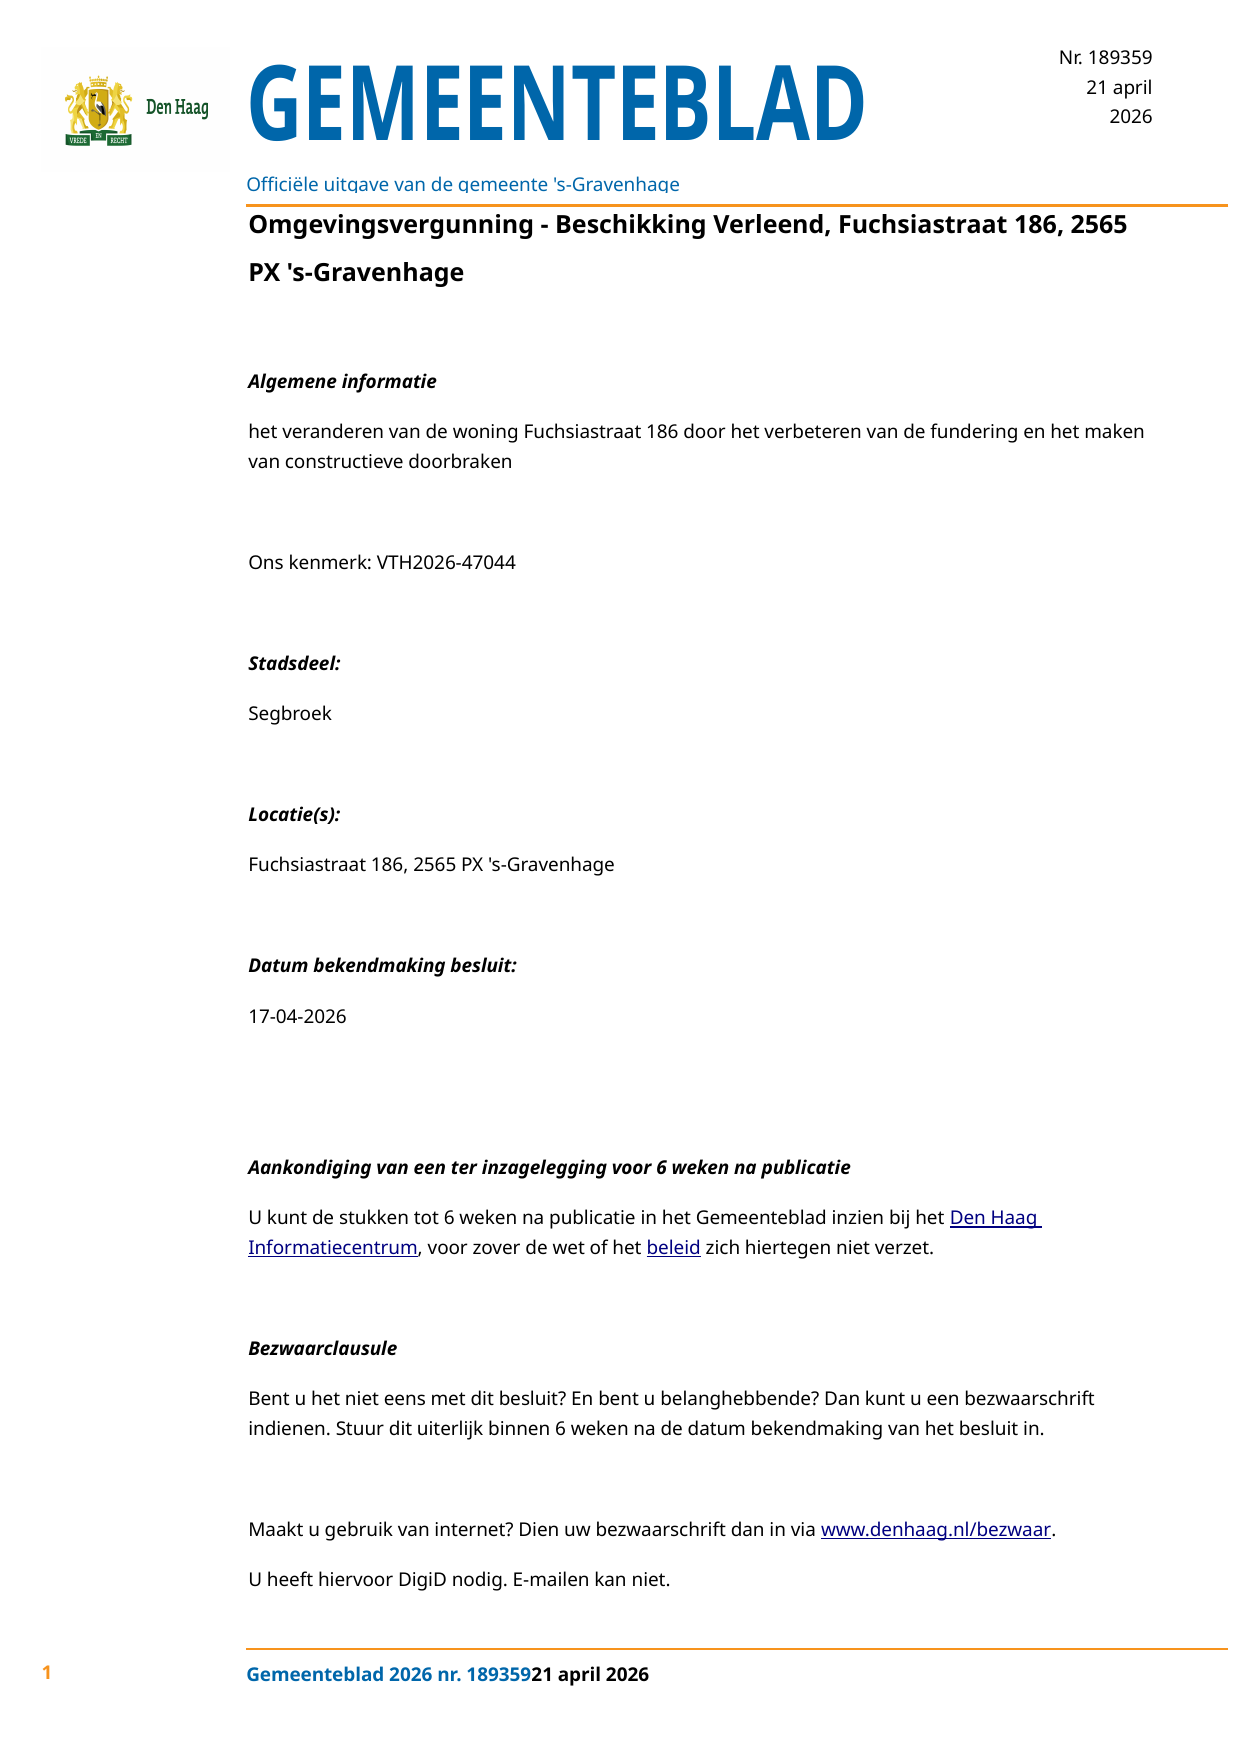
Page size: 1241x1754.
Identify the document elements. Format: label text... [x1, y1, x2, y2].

text Locatie(s): [248, 801, 1152, 827]
text Datum bekendmaking besluit: [248, 952, 1152, 978]
text 17-04-2026 [248, 1003, 1152, 1029]
text U heeft hiervoor DigiD nodig. E-mailen kan niet. [248, 1566, 1152, 1592]
text Algemene informatie [248, 368, 1152, 394]
text Aankondiging van een ter inzagelegging voor 6 weken na publicatie [248, 1154, 1152, 1180]
text Segbroek [248, 700, 1152, 726]
picture [41, 47, 231, 172]
text Maakt u gebruik van internet? Dien uw bezwaarschrift dan in via www.denhaag.nl/bezwaar. [248, 1516, 1152, 1542]
text het veranderen van de woning Fuchsiastraat 186 door het verbeteren van de fundering en het maken van constructieve doorbraken [248, 419, 1152, 474]
text Ons kenmerk: VTH2026-47044 [248, 549, 1152, 575]
text Bezwaarclausule [248, 1335, 1152, 1361]
text Bent u het niet eens met dit besluit? En bent u belanghebbende? Dan kunt u een bezwaarschrift indienen. Stuur dit uiterlijk binnen 6 weken na de datum bekendmaking van het besluit in. [248, 1385, 1152, 1441]
text Stadsdeel: [248, 650, 1152, 676]
text Fuchsiastraat 186, 2565 PX 's-Gravenhage [248, 852, 1152, 877]
text Omgevingsvergunning - Beschikking Verleend, Fuchsiastraat 186, 2565 PX 's-Gravenhage [248, 207, 1152, 288]
text U kunt de stukken tot 6 weken na publicatie in het Gemeenteblad inzien bij het Den Haag Informatiecentrum, voor zover de wet of het beleid zich hiertegen niet verzet. [248, 1204, 1152, 1260]
